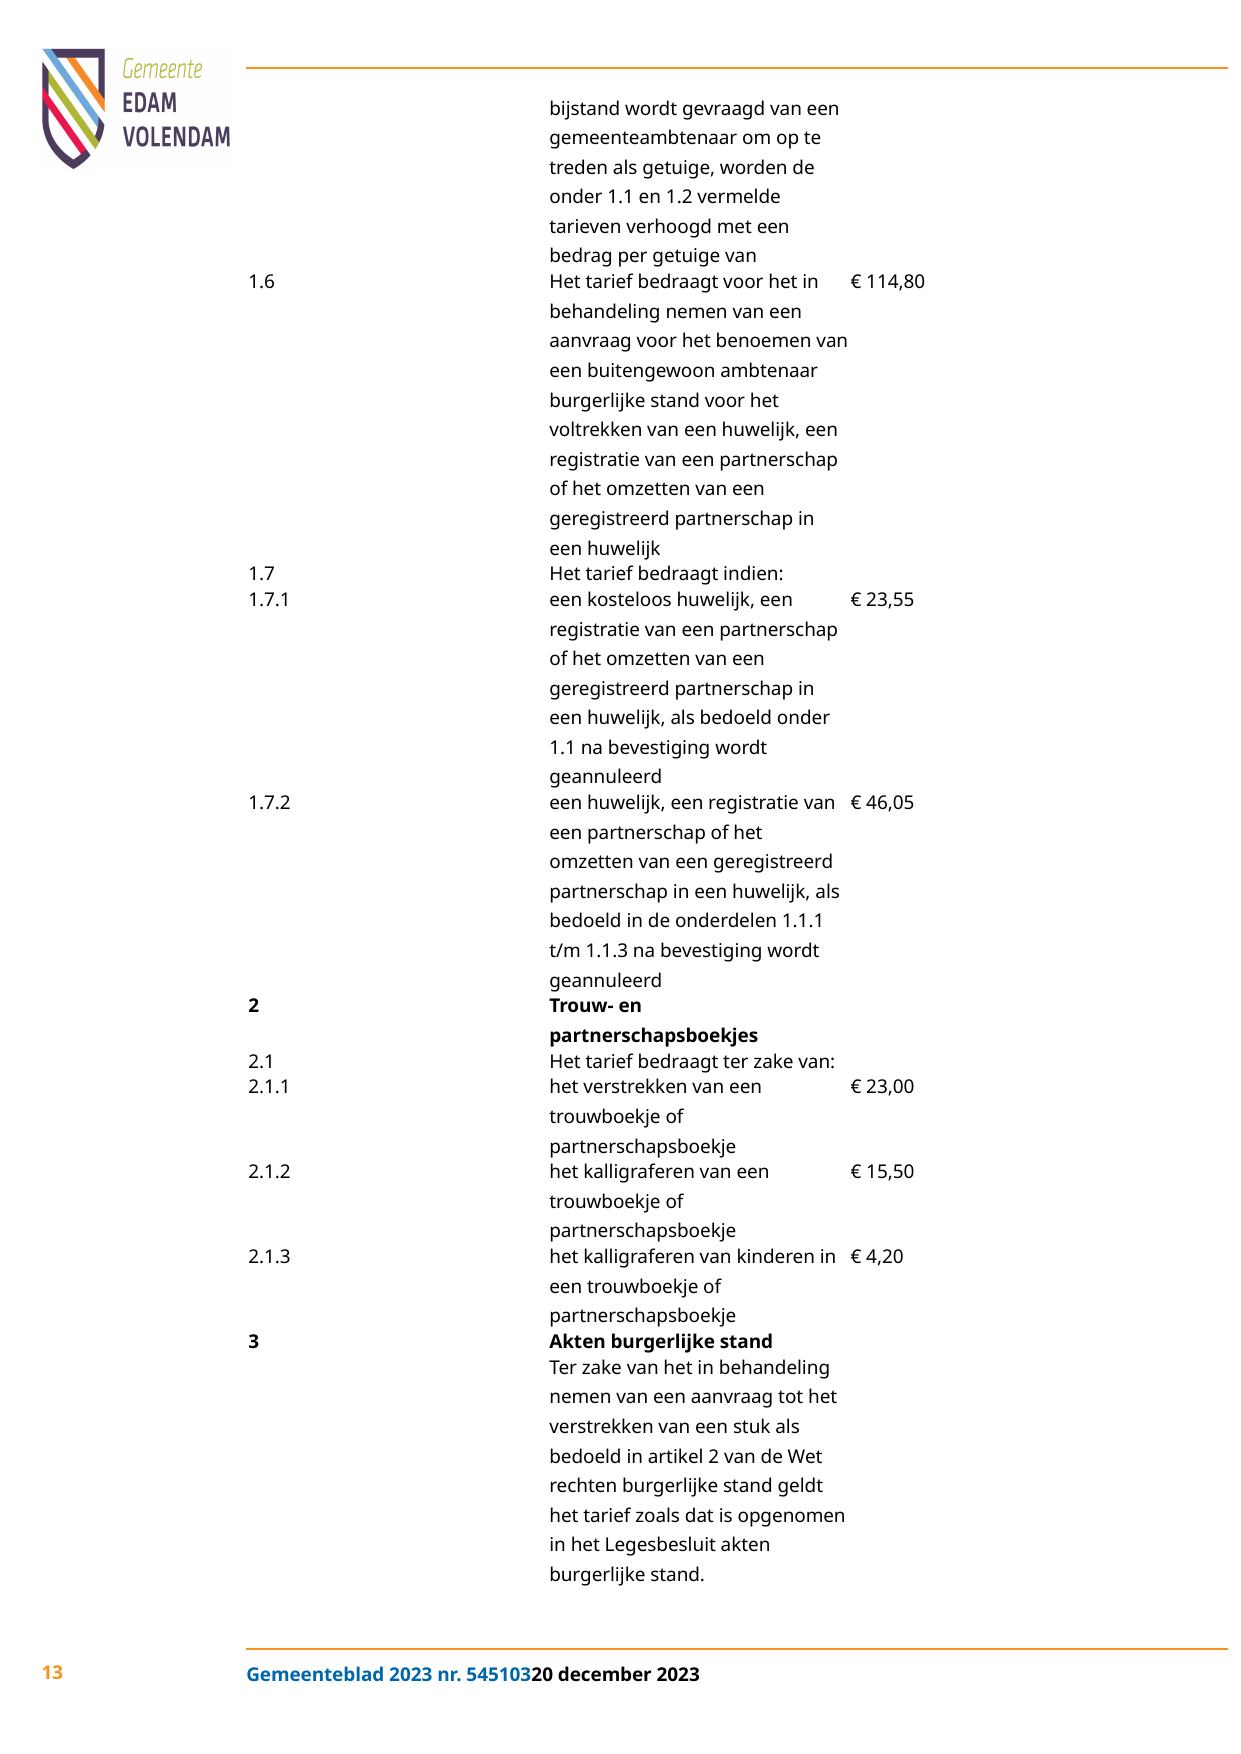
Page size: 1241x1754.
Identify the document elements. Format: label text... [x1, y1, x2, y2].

table_cell Het tarief bedraagt voor het in behandeling nemen van een aanvraag voor het benoemen van een buitengewoon ambtenaar burgerlijke stand voor het voltrekken van een huwelijk, een registratie van een partnerschap of het omzetten van een geregistreerd partnerschap in een huwelijk [549, 269, 850, 560]
table_cell € 114,80 [850, 269, 1152, 560]
table_cell 1.7 [248, 560, 549, 586]
table_cell Het tarief bedraagt ter zake van: [549, 1048, 850, 1074]
table_cell 1.7.1 [248, 586, 549, 789]
table_cell een huwelijk, een registratie van een partnerschap of het omzetten van een geregistreerd partnerschap in een huwelijk, als bedoeld in de onderdelen 1.1.1 t/m 1.1.3 na bevestiging wordt geannuleerd [549, 789, 850, 993]
table_cell Akten burgerlijke stand [549, 1328, 850, 1354]
table_cell € 4,20 [850, 1244, 1152, 1328]
table_cell € 15,50 [850, 1159, 1152, 1243]
table_cell 2.1.2 [248, 1159, 549, 1243]
table_cell € 23,00 [850, 1074, 1152, 1158]
table_cell [850, 1354, 1152, 1587]
table_cell 2 [248, 993, 549, 1048]
table_cell [850, 993, 1152, 1048]
table_cell Ter zake van het in behandeling nemen van een aanvraag tot het verstrekken van een stuk als bedoeld in artikel 2 van de Wet rechten burgerlijke stand geldt het tarief zoals dat is opgenomen in het Legesbesluit akten burgerlijke stand. [549, 1354, 850, 1587]
table_cell een kosteloos huwelijk, een registratie van een partnerschap of het omzetten van een geregistreerd partnerschap in een huwelijk, als bedoeld onder 1.1 na bevestiging wordt geannuleerd [549, 586, 850, 789]
table_cell Het tarief bedraagt indien: [549, 560, 850, 586]
table_cell [850, 1048, 1152, 1074]
table_cell het verstrekken van een trouwboekje of partnerschapsboekje [549, 1074, 850, 1158]
table_cell 2.1.1 [248, 1074, 549, 1158]
table_cell 2.1.3 [248, 1244, 549, 1328]
table_cell het kalligraferen van een trouwboekje of partnerschapsboekje [549, 1159, 850, 1243]
table_cell [248, 95, 549, 268]
table_cell 3 [248, 1328, 549, 1354]
table_cell Trouw- en partnerschapsboekjes [549, 993, 850, 1048]
table_cell 2.1 [248, 1048, 549, 1074]
table_cell 1.7.2 [248, 789, 549, 993]
table_cell bijstand wordt gevraagd van een gemeenteambtenaar om op te treden als getuige, worden de onder 1.1 en 1.2 vermelde tarieven verhoogd met een bedrag per getuige van [549, 95, 850, 268]
table_cell [248, 1354, 549, 1587]
table_cell het kalligraferen van kinderen in een trouwboekje of partnerschapsboekje [549, 1244, 850, 1328]
table_cell [850, 560, 1152, 586]
picture [41, 47, 231, 172]
table_cell 1.6 [248, 269, 549, 560]
table_cell [850, 1328, 1152, 1354]
table_cell [850, 95, 1152, 268]
table_cell € 46,05 [850, 789, 1152, 993]
table_cell € 23,55 [850, 586, 1152, 789]
